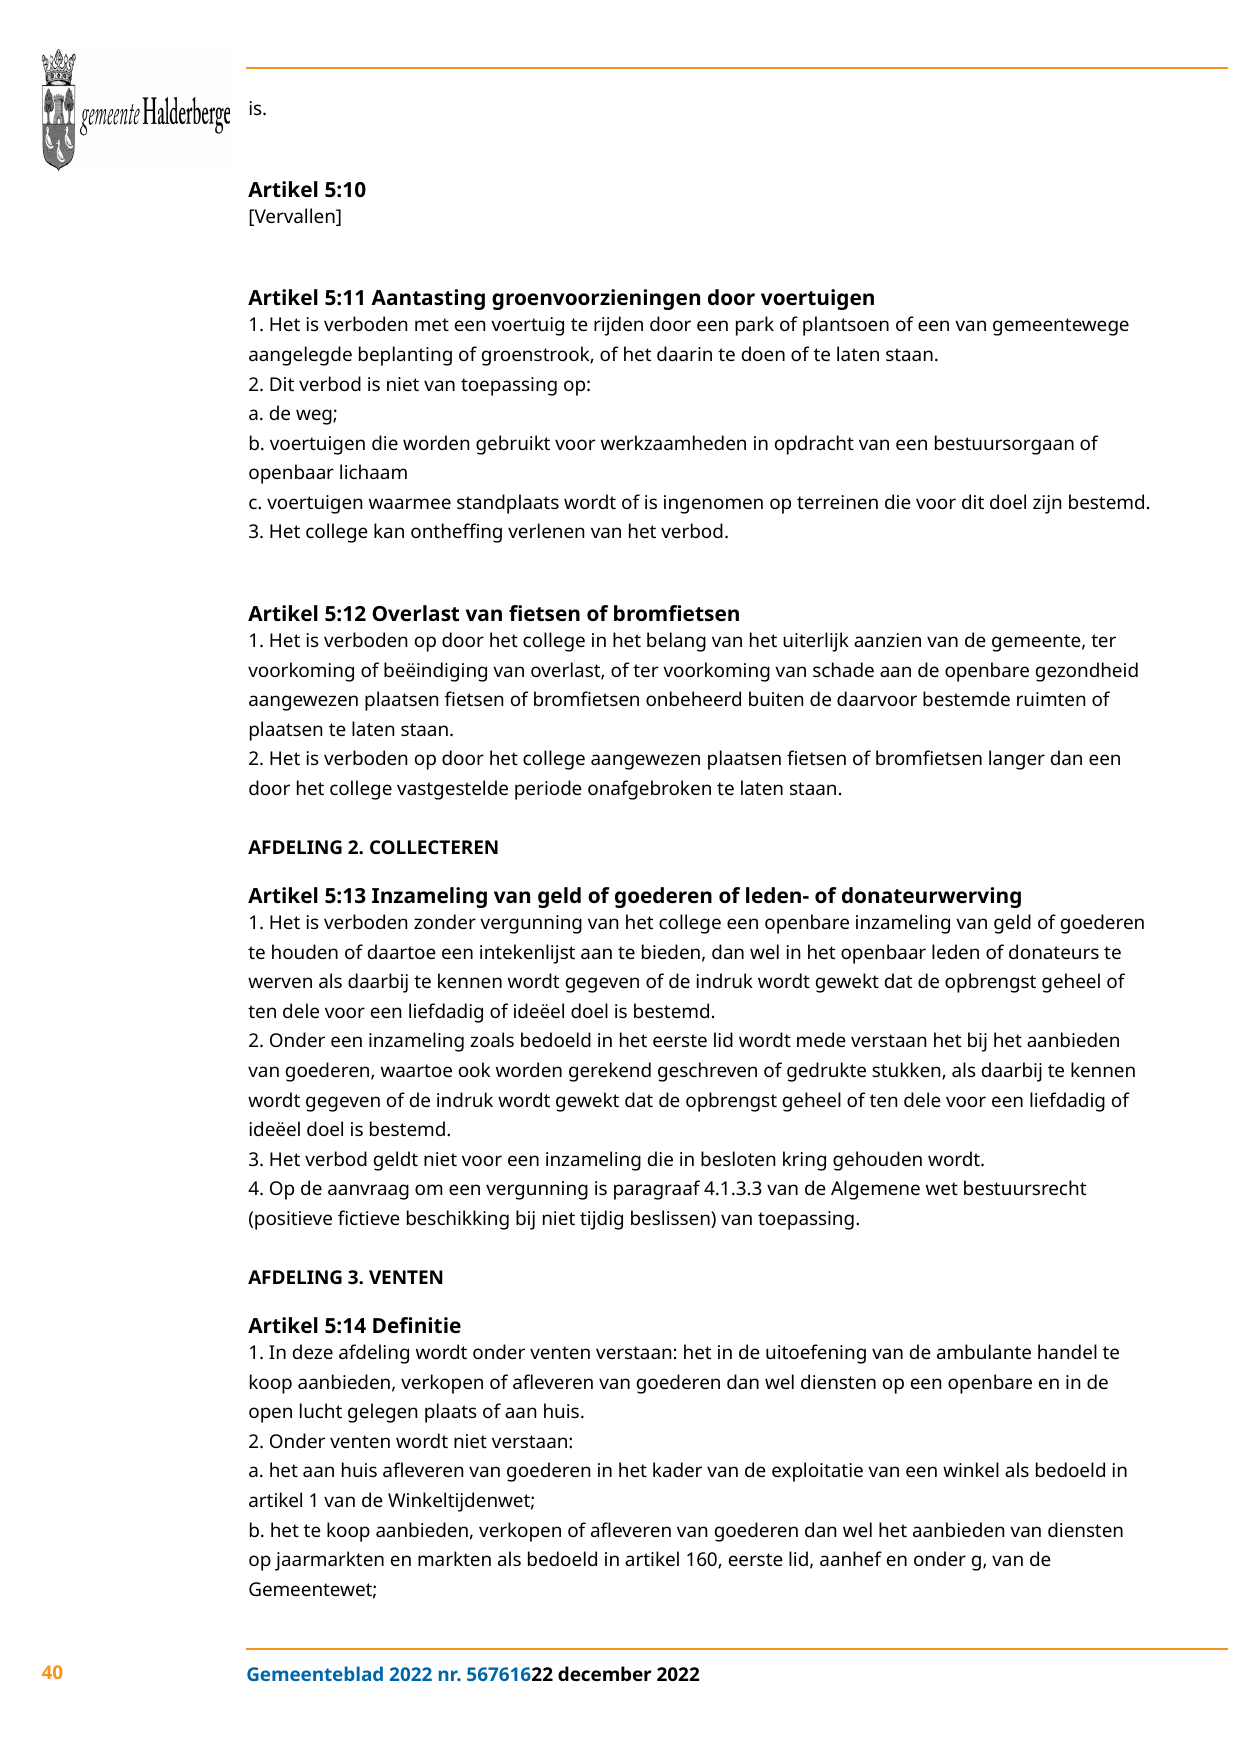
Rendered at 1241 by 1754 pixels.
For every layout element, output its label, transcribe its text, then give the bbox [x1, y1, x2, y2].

text 2. Onder venten wordt niet verstaan: [248, 1428, 1152, 1454]
text 4. Op de aanvraag om een vergunning is paragraaf 4.1.3.3 van de Algemene wet bestuursrecht (positieve fictieve beschikking bij niet tijdig beslissen) van toepassing. [248, 1176, 1152, 1231]
text 3. Het verbod geldt niet voor een inzameling die in besloten kring gehouden wordt. [248, 1146, 1152, 1172]
text AFDELING 3. VENTEN [248, 1264, 1152, 1290]
text AFDELING 2. COLLECTEREN [248, 834, 1152, 860]
text Artikel 5:13 Inzameling van geld of goederen of leden- of donateurwerving [248, 881, 1152, 909]
text 3. Het college kan ontheffing verlenen van het verbod. [248, 519, 1152, 544]
text c. voertuigen waarmee standplaats wordt of is ingenomen op terreinen die voor dit doel zijn bestemd. [248, 489, 1152, 515]
text a. de weg; [248, 400, 1152, 426]
text Artikel 5:12 Overlast van fietsen of bromfietsen [248, 599, 1152, 627]
picture [41, 47, 231, 172]
text [Vervallen] [248, 203, 1152, 229]
text 1. In deze afdeling wordt onder venten verstaan: het in de uitoefening van de ambulante handel te koop aanbieden, verkopen of afleveren van goederen dan wel diensten op een openbare en in de open lucht gelegen plaats of aan huis. [248, 1339, 1152, 1424]
text 1. Het is verboden met een voertuig te rijden door een park of plantsoen of een van gemeentewege aangelegde beplanting of groenstrook, of het daarin te doen of te laten staan. [248, 312, 1152, 367]
text a. het aan huis afleveren van goederen in het kader van de exploitatie van een winkel als bedoeld in artikel 1 van de Winkeltijdenwet; [248, 1458, 1152, 1513]
text b. het te koop aanbieden, verkopen of afleveren van goederen dan wel het aanbieden van diensten op jaarmarkten en markten als bedoeld in artikel 160, eerste lid, aanhef en onder g, van de Gemeentewet; [248, 1517, 1152, 1602]
text 2. Dit verbod is niet van toepassing op: [248, 371, 1152, 397]
text 2. Het is verboden op door het college aangewezen plaatsen fietsen of bromfietsen langer dan een door het college vastgestelde periode onafgebroken te laten staan. [248, 746, 1152, 801]
text Artikel 5:10 [248, 175, 1152, 203]
text Artikel 5:11 Aantasting groenvoorzieningen door voertuigen [248, 283, 1152, 312]
text 1. Het is verboden zonder vergunning van het college een openbare inzameling van geld of goederen te houden of daartoe een intekenlijst aan te bieden, dan wel in het openbaar leden of donateurs te werven als daarbij te kennen wordt gegeven of de indruk wordt gewekt dat de opbrengst geheel of ten dele voor een liefdadig of ideëel doel is bestemd. [248, 909, 1152, 1024]
text is. [248, 95, 1152, 121]
text Artikel 5:14 Definitie [248, 1311, 1152, 1339]
text b. voertuigen die worden gebruikt voor werkzaamheden in opdracht van een bestuursorgaan of openbaar lichaam [248, 430, 1152, 485]
text 1. Het is verboden op door het college in het belang van het uiterlijk aanzien van de gemeente, ter voorkoming of beëindiging van overlast, of ter voorkoming van schade aan de openbare gezondheid aangewezen plaatsen fietsen of bromfietsen onbeheerd buiten de daarvoor bestemde ruimten of plaatsen te laten staan. [248, 627, 1152, 742]
text 2. Onder een inzameling zoals bedoeld in het eerste lid wordt mede verstaan het bij het aanbieden van goederen, waartoe ook worden gerekend geschreven of gedrukte stukken, als daarbij te kennen wordt gegeven of de indruk wordt gewekt dat de opbrengst geheel of ten dele voor een liefdadig of ideëel doel is bestemd. [248, 1028, 1152, 1142]
